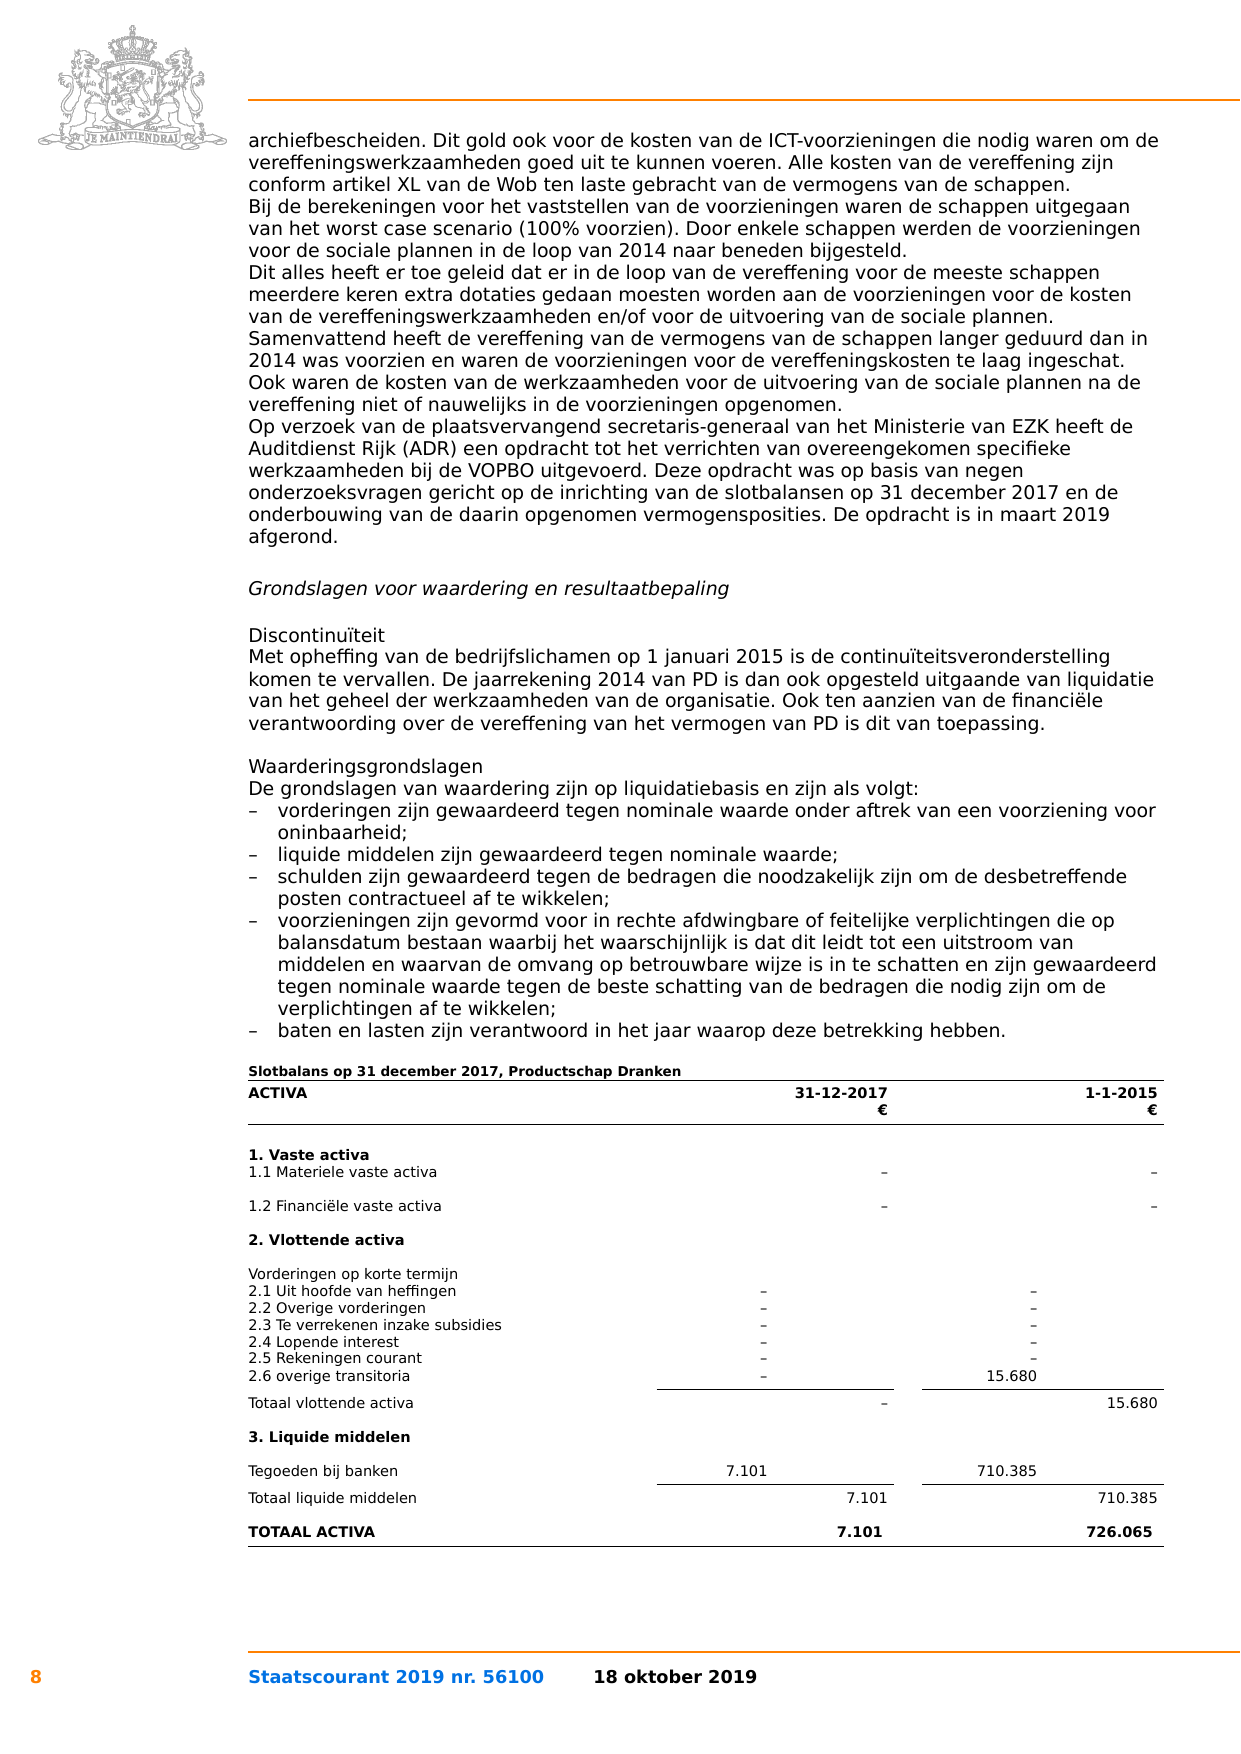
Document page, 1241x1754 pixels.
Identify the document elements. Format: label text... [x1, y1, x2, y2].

table_cell [922, 1232, 1043, 1248]
table_cell 31-12-2017 € [657, 1081, 894, 1124]
table_cell – [922, 1300, 1043, 1316]
table_cell [657, 1412, 773, 1429]
table_cell [894, 1266, 922, 1282]
table_cell [894, 1350, 922, 1367]
table_cell [657, 1181, 773, 1198]
table_cell [248, 1446, 657, 1463]
table_cell [1043, 1300, 1163, 1316]
table_cell [894, 1429, 922, 1446]
table_cell 7.101 [773, 1524, 894, 1546]
table_cell [773, 1368, 894, 1389]
table_cell [1043, 1283, 1163, 1299]
table_cell [894, 1412, 922, 1429]
table_cell [773, 1232, 894, 1248]
table_cell 1.2 Financiële vaste activa [248, 1198, 657, 1214]
table_cell [773, 1446, 894, 1463]
table_cell 2.1 Uit hoofde van heffingen [248, 1283, 657, 1299]
table_cell [1043, 1507, 1163, 1524]
table_cell – [773, 1390, 894, 1412]
text archiefbescheiden. Dit gold ook voor de kosten van de ICT-voorzieningen die nodig waren om de vereffeningswerkzaamheden goed uit te kunnen voeren. Alle kosten van de vereffening zijn conform artikel XL van de Wob ten laste gebracht van de vermogens van de schappen. [248, 130, 1163, 196]
table_cell [922, 1524, 1043, 1546]
table_cell [1043, 1368, 1163, 1389]
table_cell [657, 1524, 773, 1546]
table_cell 2.6 overige transitoria [248, 1368, 657, 1389]
table_cell [773, 1181, 894, 1198]
table_cell [248, 1215, 657, 1232]
table_cell [922, 1429, 1043, 1446]
table_cell TOTAAL ACTIVA [248, 1524, 657, 1546]
table_cell [894, 1316, 922, 1333]
table_cell [894, 1181, 922, 1198]
table_cell 1-1-2015 € [922, 1081, 1163, 1124]
table_cell 1. Vaste activa [248, 1147, 657, 1164]
table_cell Totaal vlottende activa [248, 1389, 657, 1412]
picture [38, 25, 227, 150]
table_cell – [657, 1368, 773, 1389]
table_cell 2.4 Lopende interest [248, 1334, 657, 1350]
table_cell [1043, 1350, 1163, 1367]
table_cell [922, 1125, 1043, 1147]
table_cell [657, 1390, 773, 1412]
table_cell [1043, 1412, 1163, 1429]
table_cell [1043, 1429, 1163, 1446]
table_cell [773, 1412, 894, 1429]
text – liquide middelen zijn gewaardeerd tegen nominale waarde; [248, 844, 1163, 866]
table_cell [657, 1507, 773, 1524]
table_cell [894, 1081, 922, 1124]
text Waarderingsgrondslagen [248, 756, 1163, 778]
table_cell [1043, 1147, 1163, 1164]
text Bij de berekeningen voor het vaststellen van de voorzieningen waren de schappen uitgegaan van het worst case scenario (100% voorzien). Door enkele schappen werden de voorzieningen voor de sociale plannen in de loop van 2014 naar beneden bijgesteld. [248, 196, 1163, 262]
text Op verzoek van de plaatsvervangend secretaris-generaal van het Ministerie van EZK heeft de Auditdienst Rijk (ADR) een opdracht tot het verrichten van overeengekomen specifieke werkzaamheden bij de VOPBO uitgevoerd. Deze opdracht was op basis van negen onderzoeksvragen gericht op de inrichting van de slotbalansen op 31 december 2017 en de onderbouwing van de daarin opgenomen vermogensposities. De opdracht is in maart 2019 afgerond. [248, 416, 1163, 547]
table_cell – [1043, 1164, 1163, 1181]
table_cell 726.065 [1043, 1524, 1163, 1546]
table_cell [922, 1507, 1043, 1524]
table_cell [1043, 1266, 1163, 1282]
table_cell [773, 1125, 894, 1147]
table_cell [1043, 1316, 1163, 1333]
table_cell [773, 1463, 894, 1484]
table_cell – [922, 1350, 1043, 1367]
table_cell – [1043, 1198, 1163, 1214]
table_cell [1043, 1446, 1163, 1463]
table_cell [773, 1283, 894, 1299]
table_cell [1043, 1125, 1163, 1147]
table_cell 710.385 [1043, 1485, 1163, 1507]
table_cell – [657, 1300, 773, 1316]
text – voorzieningen zijn gevormd voor in rechte afdwingbare of feitelijke verplichtingen die op balansdatum bestaan waarbij het waarschijnlijk is dat dit leidt tot een uitstroom van middelen en waarvan de omvang op betrouwbare wijze is in te schatten en zijn gewaardeerd tegen nominale waarde tegen de beste schatting van de bedragen die nodig zijn om de verplichtingen af te wikkelen; [248, 910, 1163, 1020]
table_cell [248, 1249, 657, 1266]
text De grondslagen van waardering zijn op liquidatiebasis en zijn als volgt: [248, 778, 1163, 800]
table_cell [894, 1334, 922, 1350]
table_cell [894, 1446, 922, 1463]
table_cell 15.680 [1043, 1390, 1163, 1412]
table_cell [894, 1463, 922, 1484]
table_cell [248, 1412, 657, 1429]
table_cell [657, 1485, 773, 1507]
table_cell Totaal liquide middelen [248, 1484, 657, 1507]
table_cell [894, 1300, 922, 1316]
table_cell 7.101 [773, 1485, 894, 1507]
table_cell – [657, 1316, 773, 1333]
table_cell 710.385 [922, 1463, 1043, 1484]
table_cell [773, 1350, 894, 1367]
table_cell [922, 1164, 1043, 1181]
table_cell [894, 1249, 922, 1266]
table_cell [894, 1147, 922, 1164]
table_cell [1043, 1249, 1163, 1266]
table_cell [773, 1429, 894, 1446]
table_cell [657, 1215, 773, 1232]
table_cell 2.2 Overige vorderingen [248, 1300, 657, 1316]
table_cell [773, 1300, 894, 1316]
table_cell [894, 1283, 922, 1299]
table_cell [773, 1316, 894, 1333]
table_cell [922, 1412, 1043, 1429]
table_cell [1043, 1181, 1163, 1198]
table_cell [773, 1215, 894, 1232]
text Discontinuïteit [248, 624, 1163, 646]
table_cell [894, 1164, 922, 1181]
text Samenvattend heeft de vereffening van de vermogens van de schappen langer geduurd dan in 2014 was voorzien en waren de voorzieningen voor de vereffeningskosten te laag ingeschat. Ook waren de kosten van de werkzaamheden voor de uitvoering van de sociale plannen na de vereffening niet of nauwelijks in de voorzieningen opgenomen. [248, 328, 1163, 416]
table_cell – [657, 1283, 773, 1299]
table_cell – [922, 1316, 1043, 1333]
table_cell [773, 1507, 894, 1524]
table_cell [922, 1249, 1043, 1266]
table_cell ACTIVA [248, 1081, 657, 1124]
table_cell 7.101 [657, 1463, 773, 1484]
table_cell [657, 1266, 773, 1282]
table_cell – [922, 1283, 1043, 1299]
table_cell [894, 1198, 922, 1214]
table_cell [922, 1215, 1043, 1232]
table_cell 3. Liquide middelen [248, 1429, 657, 1446]
table_header Slotbalans op 31 december 2017, Productschap Dranken [248, 1064, 1163, 1079]
table_cell [894, 1484, 922, 1507]
table_cell 2.3 Te verrekenen inzake subsidies [248, 1316, 657, 1333]
table_cell – [773, 1198, 894, 1214]
table_cell [657, 1198, 773, 1214]
table_cell [657, 1232, 773, 1248]
table_cell [773, 1147, 894, 1164]
table_cell [922, 1147, 1043, 1164]
table_cell – [657, 1334, 773, 1350]
table_cell [248, 1181, 657, 1198]
subtitle Grondslagen voor waardering en resultaatbepaling [248, 577, 1163, 599]
table_cell [922, 1266, 1043, 1282]
text – vorderingen zijn gewaardeerd tegen nominale waarde onder aftrek van een voorziening voor oninbaarheid; [248, 800, 1163, 844]
table_cell [922, 1198, 1043, 1214]
table_cell – [922, 1334, 1043, 1350]
text Met opheffing van de bedrijfslichamen op 1 januari 2015 is de continuïteitsveronderstelling komen te vervallen. De jaarrekening 2014 van PD is dan ook opgesteld uitgaande van liquidatie van het geheel der werkzaamheden van de organisatie. Ook ten aanzien van de financiële verantwoording over de vereffening van het vermogen van PD is dit van toepassing. [248, 646, 1163, 734]
table_cell 1.1 Materiele vaste activa [248, 1164, 657, 1181]
table_cell [657, 1429, 773, 1446]
table_cell [922, 1181, 1043, 1198]
table_cell [1043, 1334, 1163, 1350]
table_cell [922, 1485, 1043, 1507]
table_cell Tegoeden bij banken [248, 1463, 657, 1484]
table_cell [894, 1232, 922, 1248]
text – baten en lasten zijn verantwoord in het jaar waarop deze betrekking hebben. [248, 1020, 1163, 1042]
table_cell [248, 1507, 657, 1524]
table_cell [657, 1446, 773, 1463]
table_cell [894, 1389, 922, 1412]
table_cell [894, 1125, 922, 1147]
table_cell 2.5 Rekeningen courant [248, 1350, 657, 1367]
table_cell [1043, 1463, 1163, 1484]
table_cell [657, 1147, 773, 1164]
table_cell [894, 1215, 922, 1232]
table_cell [922, 1390, 1043, 1412]
table_cell [773, 1334, 894, 1350]
table_cell [248, 1125, 657, 1147]
table_cell Vorderingen op korte termijn [248, 1266, 657, 1282]
table_cell [773, 1249, 894, 1266]
table_cell [657, 1164, 773, 1181]
table_cell [1043, 1215, 1163, 1232]
table_cell – [657, 1350, 773, 1367]
text – schulden zijn gewaardeerd tegen de bedragen die noodzakelijk zijn om de desbetreffende posten contractueel af te wikkelen; [248, 866, 1163, 910]
table_cell [894, 1368, 922, 1389]
table_cell 2. Vlottende activa [248, 1232, 657, 1248]
table_cell [657, 1249, 773, 1266]
table_cell [1043, 1232, 1163, 1248]
table_cell 15.680 [922, 1368, 1043, 1389]
text Dit alles heeft er toe geleid dat er in de loop van de vereffening voor de meeste schappen meerdere keren extra dotaties gedaan moesten worden aan de voorzieningen voor de kosten van de vereffeningswerkzaamheden en/of voor de uitvoering van de sociale plannen. [248, 262, 1163, 328]
table_cell [894, 1524, 922, 1546]
table_cell [773, 1266, 894, 1282]
table_cell [657, 1125, 773, 1147]
table_cell [894, 1507, 922, 1524]
table_cell [922, 1446, 1043, 1463]
table_cell – [773, 1164, 894, 1181]
